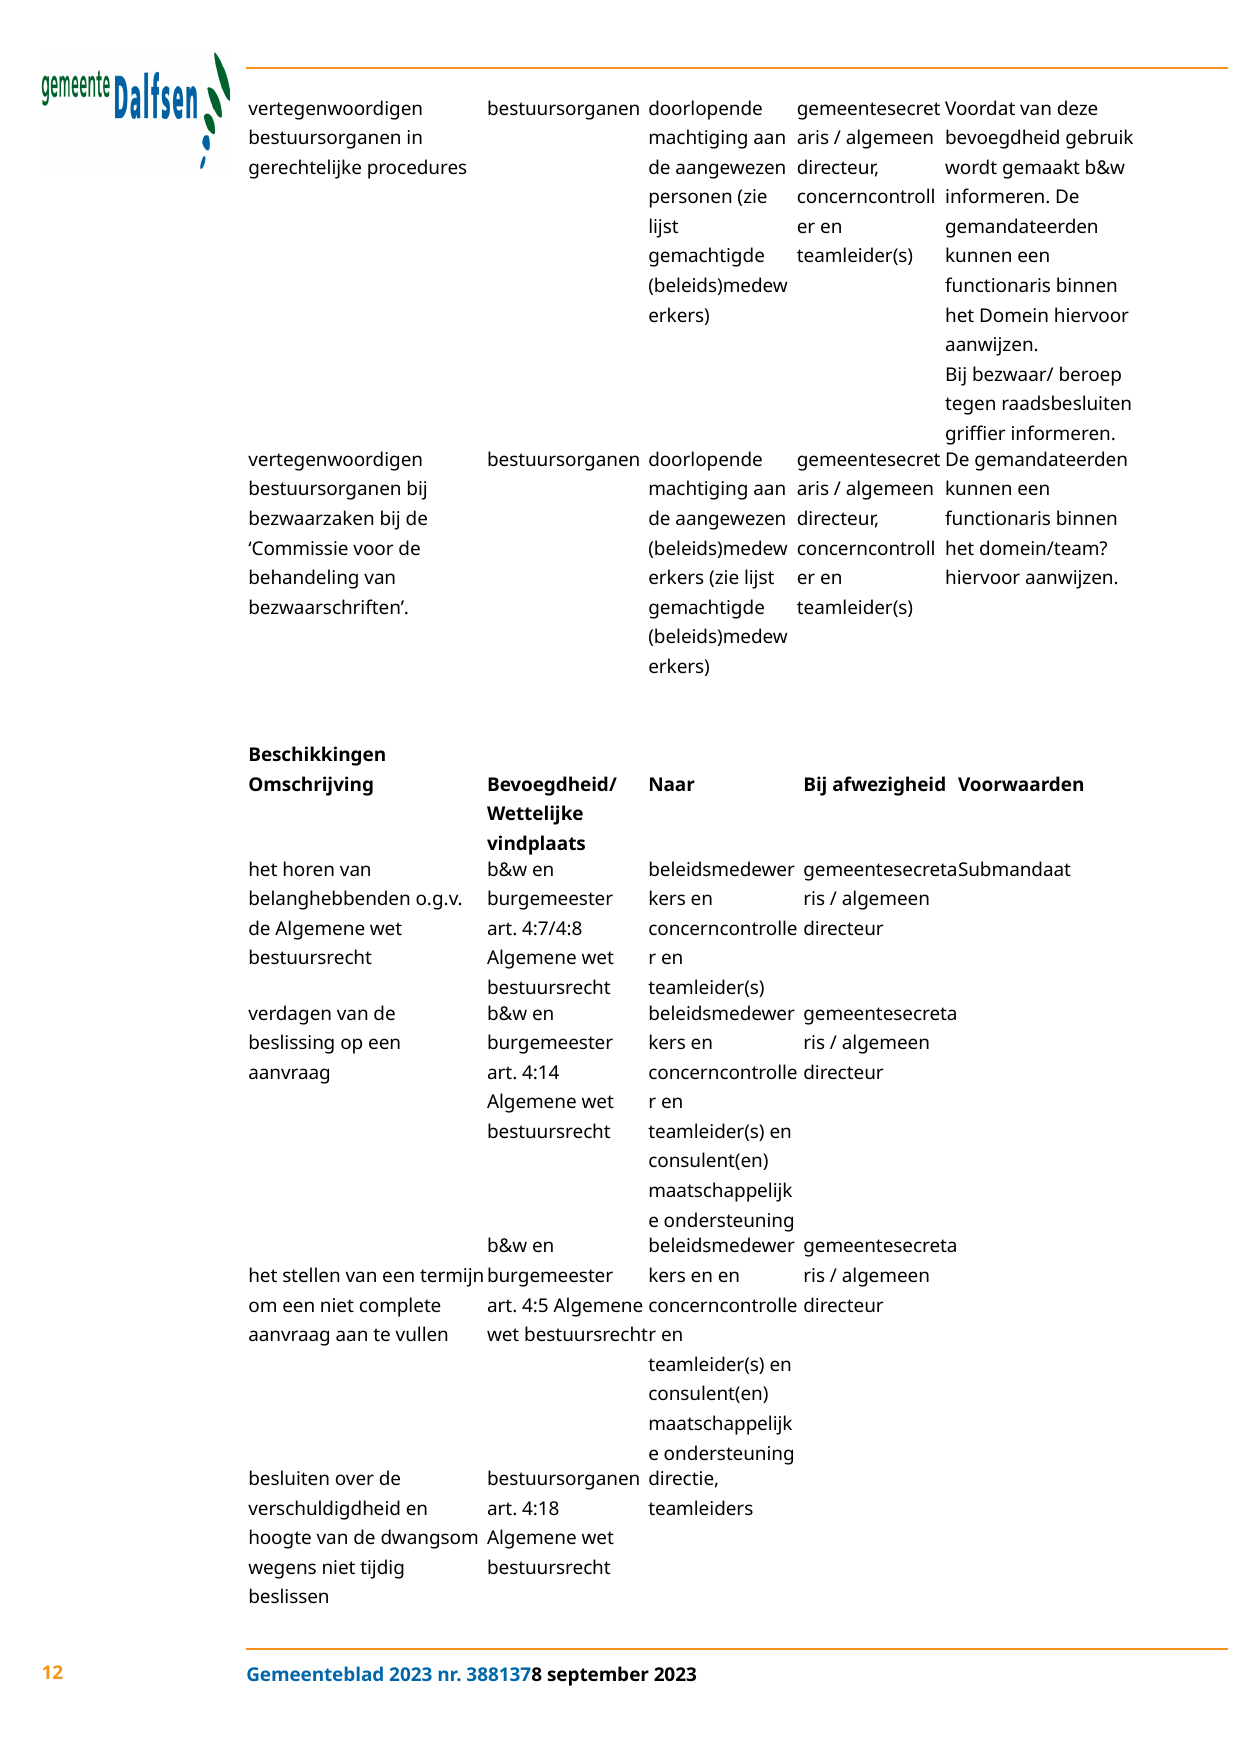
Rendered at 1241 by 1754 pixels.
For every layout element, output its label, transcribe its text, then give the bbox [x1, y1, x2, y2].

table_cell het stellen van een termijn om een niet complete aanvraag aan te vullen [248, 1233, 487, 1465]
table_cell het horen van belanghebbenden o.g.v. de Algemene wet bestuursrecht [248, 856, 487, 1000]
table_header Voorwaarden [958, 771, 1152, 856]
table_cell beleidsmedewerkers en concerncontroller en teamleider(s) en consulent(en) maatschappelijke ondersteuning [648, 1000, 803, 1233]
table_cell gemeentesecretaris / algemeen directeur [803, 1233, 958, 1465]
table_cell gemeentesecretaris / algemeen directeur [803, 856, 958, 1000]
table_cell gemeentesecretaris / algemeen directeur, concerncontroller en teamleider(s) [797, 95, 945, 446]
table_cell [958, 1233, 1152, 1465]
table_cell [803, 1465, 958, 1609]
table_cell Submandaat [958, 856, 1152, 1000]
table_cell directie, teamleiders [648, 1465, 803, 1609]
table_cell gemeentesecretaris / algemeen directeur, concerncontroller en teamleider(s) [797, 446, 945, 679]
text Beschikkingen [248, 741, 1152, 767]
table_cell besluiten over de verschuldigdheid en hoogte van de dwangsom wegens niet tijdig beslissen [248, 1465, 487, 1609]
table_cell [958, 1465, 1152, 1609]
table_header Bevoegdheid/Wettelijke vindplaats [487, 771, 648, 856]
table_cell beleidsmedewerkers en en concerncontroller en teamleider(s) en consulent(en) maatschappelijke ondersteuning [648, 1233, 803, 1465]
table_cell doorlopende machtiging aan de aangewezen personen (zie lijst gemachtigde (beleids)medewerkers) [648, 95, 797, 446]
table_cell doorlopende machtiging aan de aangewezen (beleids)medewerkers (zie lijst gemachtigde (beleids)medewerkers) [648, 446, 797, 679]
table_cell [958, 1000, 1152, 1233]
table_header Omschrijving [248, 771, 487, 856]
table_cell beleidsmedewerkers en concerncontroller en teamleider(s) [648, 856, 803, 1000]
table_header Naar [648, 771, 803, 856]
table_cell b&w en burgemeester art. 4:7/4:8 Algemene wet bestuursrecht [487, 856, 648, 1000]
table_header Bij afwezigheid [803, 771, 958, 856]
table_cell Voordat van deze bevoegdheid gebruik wordt gemaakt b&w informeren. De gemandateerden kunnen een functionaris binnen het Domein hiervoor aanwijzen. Bij bezwaar/ beroep tegen raadsbesluiten griffier informeren. [945, 95, 1152, 446]
table_cell De gemandateerden kunnen een functionaris binnen het domein/team? hiervoor aanwijzen. [945, 446, 1152, 679]
table_cell b&w en burgemeester art. 4:14 Algemene wet bestuursrecht [487, 1000, 648, 1233]
table_cell bestuursorganen [487, 446, 648, 679]
table_cell b&w en burgemeester art. 4:5 Algemene wet bestuursrecht [487, 1233, 648, 1465]
table_cell bestuursorganen [487, 95, 648, 446]
table_cell bestuursorganen art. 4:18 Algemene wet bestuursrecht [487, 1465, 648, 1609]
table_cell verdagen van de beslissing op een aanvraag [248, 1000, 487, 1233]
table_cell gemeentesecretaris / algemeen directeur [803, 1000, 958, 1233]
table_cell vertegenwoordigen bestuursorganen bij bezwaarzaken bij de ‘Commissie voor de behandeling van bezwaarschriften’. [248, 446, 487, 679]
table_cell vertegenwoordigen bestuursorganen in gerechtelijke procedures [248, 95, 487, 446]
picture [41, 47, 231, 172]
